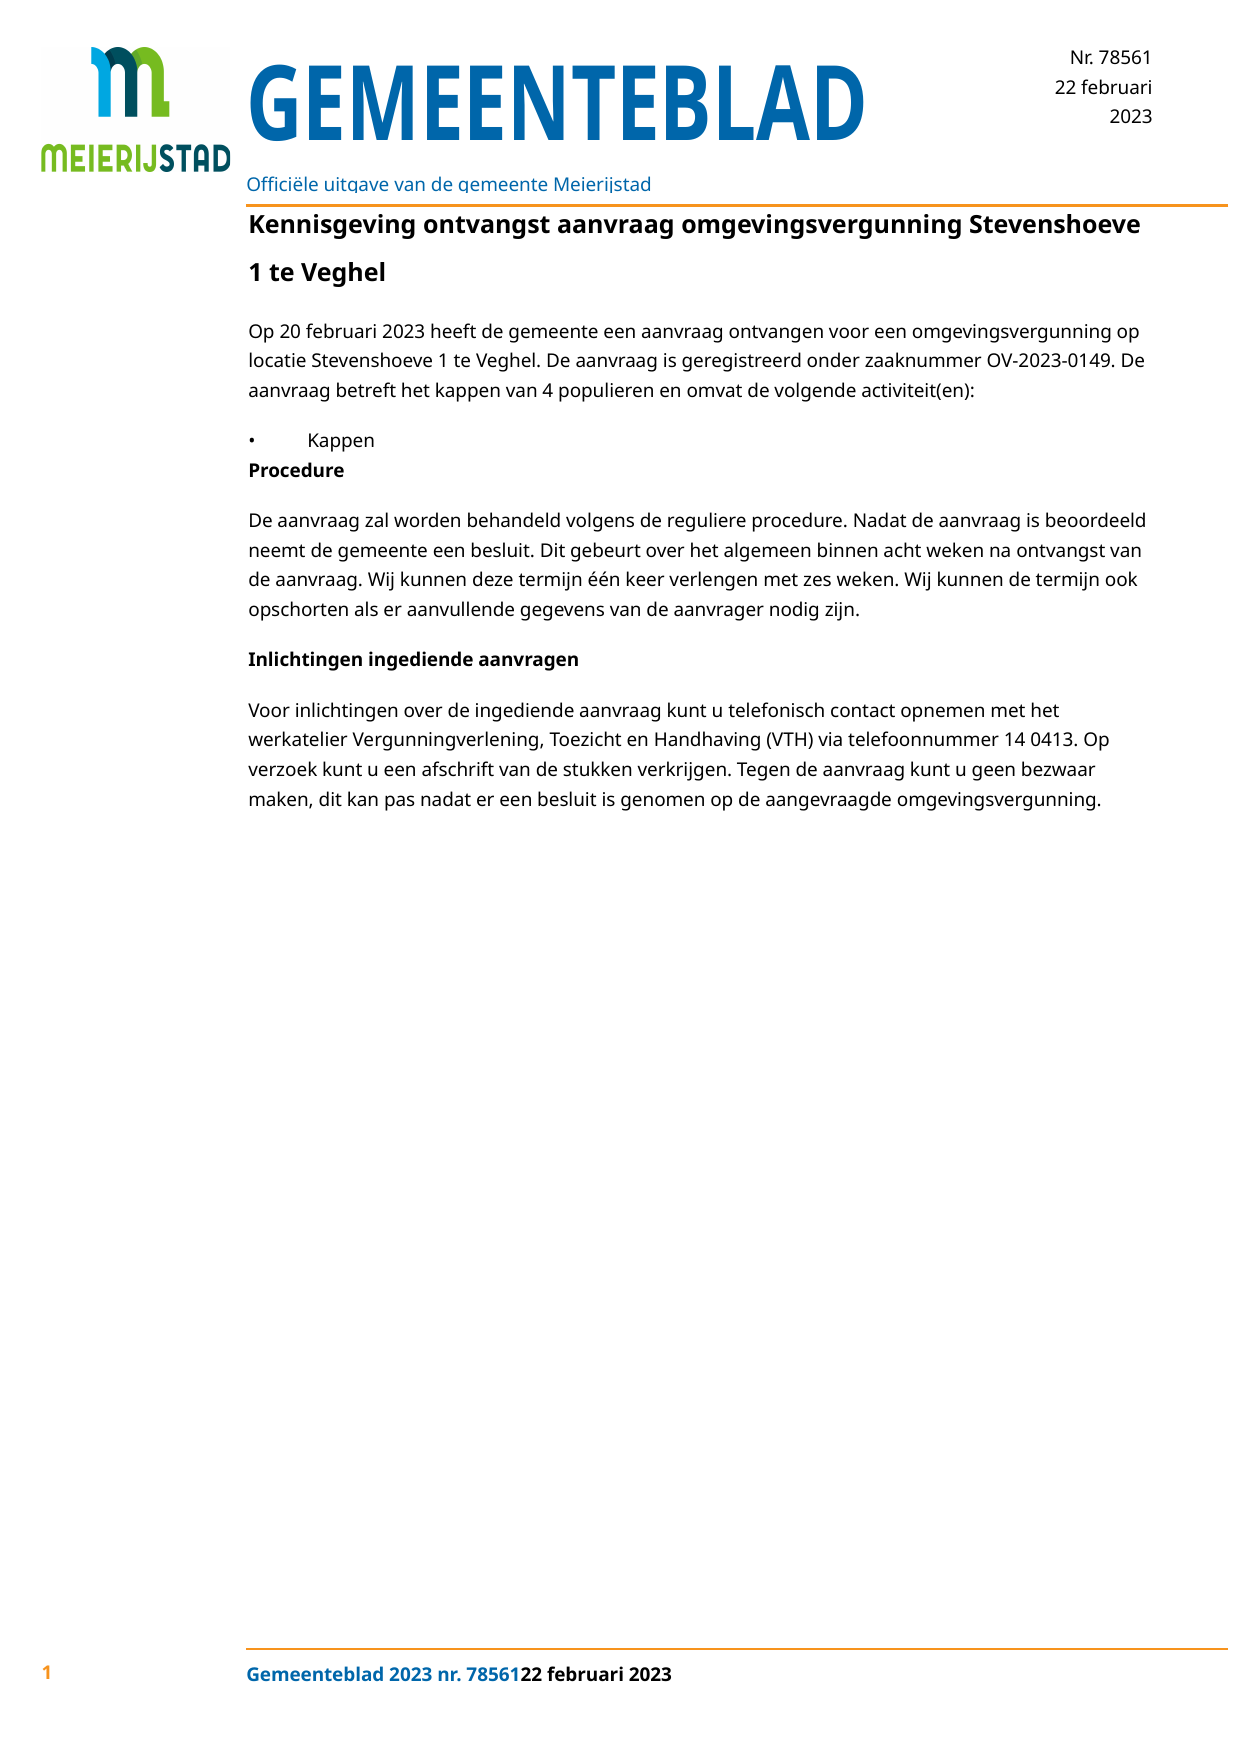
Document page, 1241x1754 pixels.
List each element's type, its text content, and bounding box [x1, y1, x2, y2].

text De aanvraag zal worden behandeld volgens de reguliere procedure. Nadat de aanvraag is beoordeeld neemt de gemeente een besluit. Dit gebeurt over het algemeen binnen acht weken na ontvangst van de aanvraag. Wij kunnen deze termijn één keer verlengen met zes weken. Wij kunnen de termijn ook opschorten als er aanvullende gegevens van de aanvrager nodig zijn. [248, 507, 1152, 622]
list Kappen [248, 427, 1152, 453]
text Inlichtingen ingediende aanvragen [248, 647, 1152, 672]
picture [41, 47, 231, 172]
text Op 20 februari 2023 heeft de gemeente een aanvraag ontvangen voor een omgevingsvergunning op locatie Stevenshoeve 1 te Veghel. De aanvraag is geregistreerd onder zaaknummer OV-2023-0149. De aanvraag betreft het kappen van 4 populieren en omvat de volgende activiteit(en): [248, 318, 1152, 403]
text Voor inlichtingen over de ingediende aanvraag kunt u telefonisch contact opnemen met het werkatelier Vergunningverlening, Toezicht en Handhaving (VTH) via telefoonnummer 14 0413. Op verzoek kunt u een afschrift van de stukken verkrijgen. Tegen de aanvraag kunt u geen bezwaar maken, dit kan pas nadat er een besluit is genomen op de aangevraagde omgevingsvergunning. [248, 697, 1152, 812]
text Procedure [248, 457, 1152, 483]
text Kennisgeving ontvangst aanvraag omgevingsvergunning Stevenshoeve 1 te Veghel [248, 207, 1152, 288]
